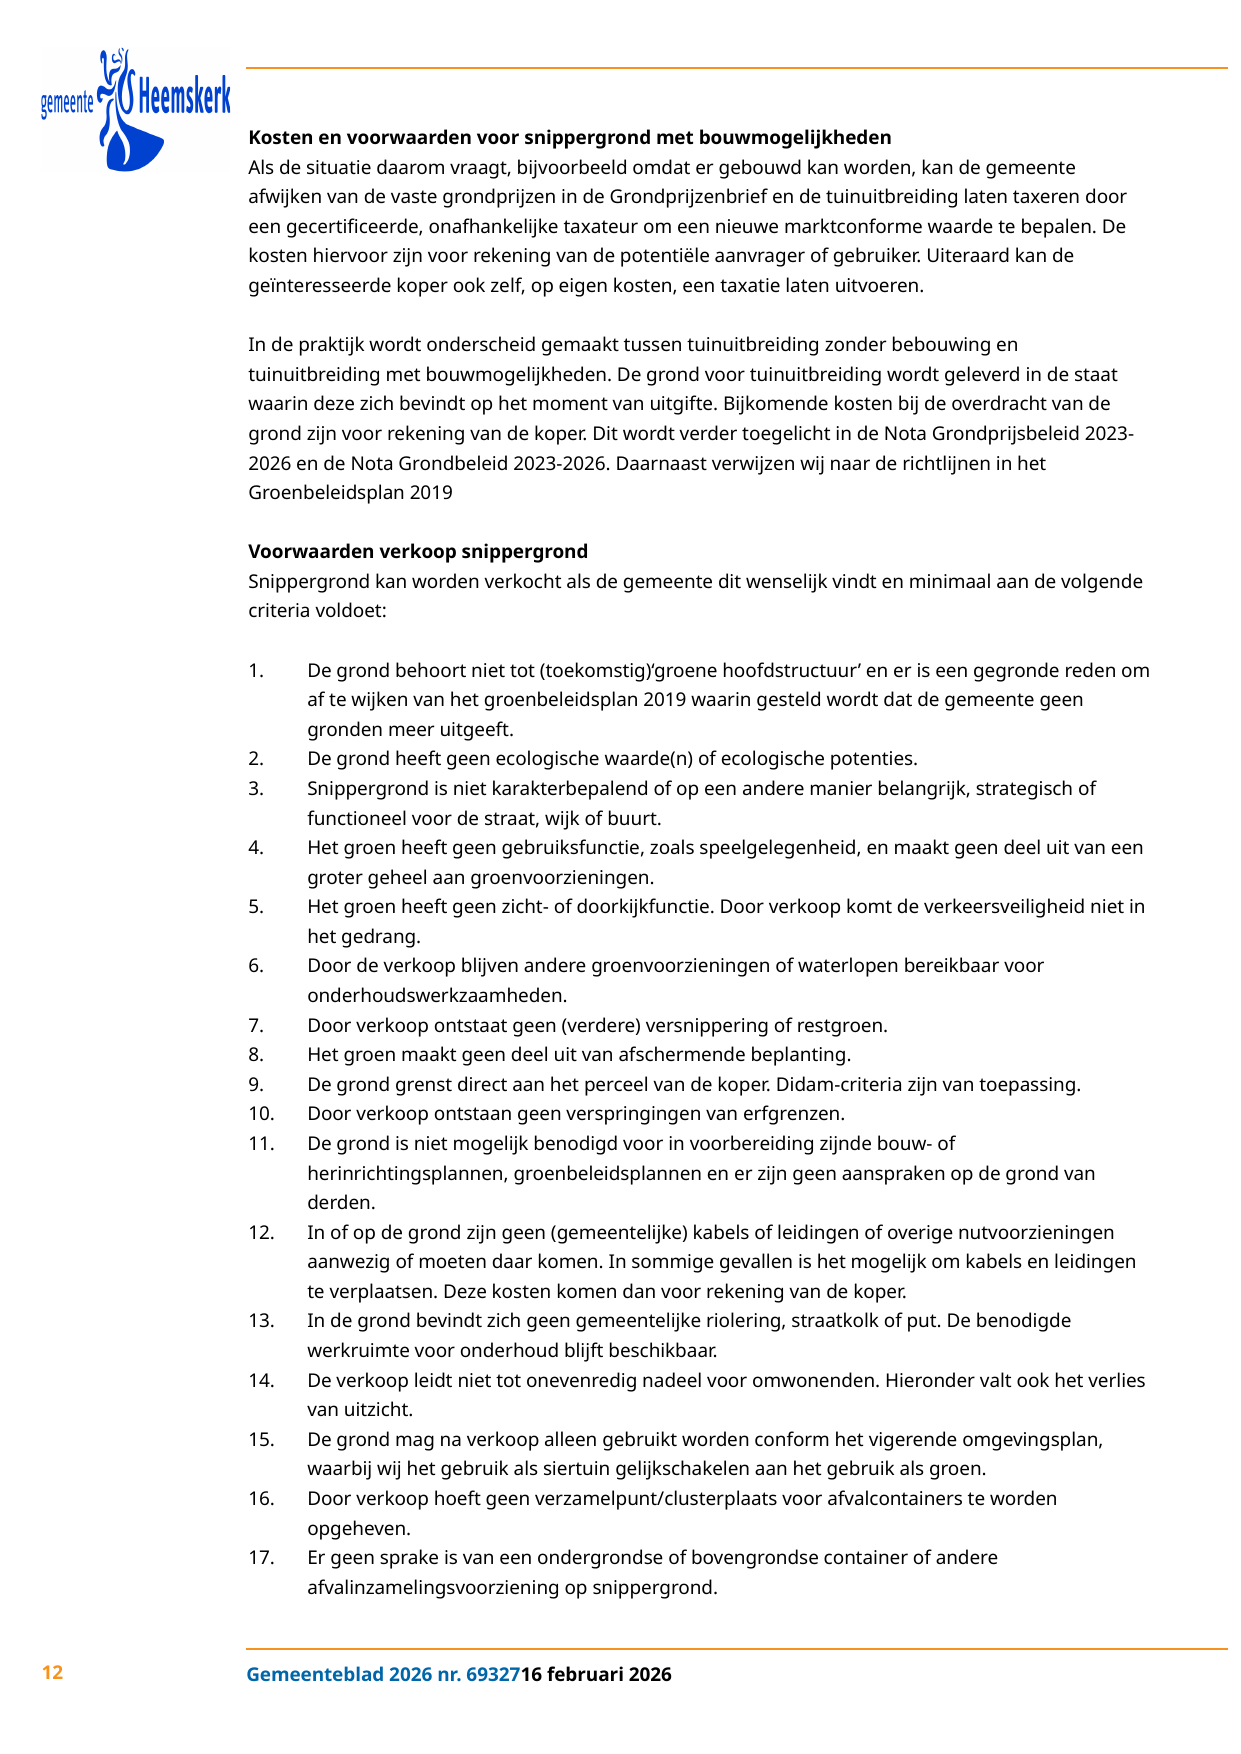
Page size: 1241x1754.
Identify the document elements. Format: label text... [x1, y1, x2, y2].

list Door de verkoop blijven andere groenvoorzieningen of waterlopen bereikbaar voor onderhoudswerkzaamheden. [248, 953, 1152, 1008]
list De verkoop leidt niet tot onevenredig nadeel voor omwonenden. Hieronder valt ook het verlies van uitzicht. [248, 1367, 1152, 1422]
list In de grond bevindt zich geen gemeentelijke riolering, straatkolk of put. De benodigde werkruimte voor onderhoud blijft beschikbaar. [248, 1308, 1152, 1363]
list Door verkoop hoeft geen verzamelpunt/clusterplaats voor afvalcontainers te worden opgeheven. [248, 1485, 1152, 1541]
list Het groen heeft geen zicht- of doorkijkfunctie. Door verkoop komt de verkeersveiligheid niet in het gedrang. [248, 893, 1152, 949]
list In of op de grond zijn geen (gemeentelijke) kabels of leidingen of overige nutvoorzieningen aanwezig of moeten daar komen. In sommige gevallen is het mogelijk om kabels en leidingen te verplaatsen. Deze kosten komen dan voor rekening van de koper. [248, 1219, 1152, 1304]
list Door verkoop ontstaat geen (verdere) versnippering of restgroen. [248, 1012, 1152, 1038]
text In de praktijk wordt onderscheid gemaakt tussen tuinuitbreiding zonder bebouwing en tuinuitbreiding met bouwmogelijkheden. De grond voor tuinuitbreiding wordt geleverd in de staat waarin deze zich bevindt op het moment van uitgifte. Bijkomende kosten bij de overdracht van de grond zijn voor rekening van de koper. Dit wordt verder toegelicht in de Nota Grondprijsbeleid 2023-2026 en de Nota Grondbeleid 2023-2026. Daarnaast verwijzen wij naar de richtlijnen in het Groenbeleidsplan 2019 [248, 331, 1152, 505]
text Snippergrond kan worden verkocht als de gemeente dit wenselijk vindt en minimaal aan de volgende criteria voldoet: [248, 568, 1152, 623]
list Snippergrond is niet karakterbepalend of op een andere manier belangrijk, strategisch of functioneel voor de straat, wijk of buurt. [248, 775, 1152, 831]
text Voorwaarden verkoop snippergrond [248, 538, 1152, 564]
text Als de situatie daarom vraagt, bijvoorbeeld omdat er gebouwd kan worden, kan de gemeente afwijken van de vaste grondprijzen in de Grondprijzenbrief en de tuinuitbreiding laten taxeren door een gecertificeerde, onafhankelijke taxateur om een nieuwe marktconforme waarde te bepalen. De kosten hiervoor zijn voor rekening van de potentiële aanvrager of gebruiker. Uiteraard kan de geïnteresseerde koper ook zelf, op eigen kosten, een taxatie laten uitvoeren. [248, 154, 1152, 298]
list Er geen sprake is van een ondergrondse of bovengrondse container of andere afvalinzamelingsvoorziening op snippergrond. [248, 1544, 1152, 1600]
list Het groen heeft geen gebruiksfunctie, zoals speelgelegenheid, en maakt geen deel uit van een groter geheel aan groenvoorzieningen. [248, 834, 1152, 890]
text Kosten en voorwaarden voor snippergrond met bouwmogelijkheden [248, 124, 1152, 150]
list Door verkoop ontstaan geen verspringingen van erfgrenzen. [248, 1101, 1152, 1126]
list De grond behoort niet tot (toekomstig)‘groene hoofdstructuur’ en er is een gegronde reden om af te wijken van het groenbeleidsplan 2019 waarin gesteld wordt dat de gemeente geen gronden meer uitgeeft. [248, 657, 1152, 742]
picture [41, 47, 231, 172]
list De grond heeft geen ecologische waarde(n) of ecologische potenties. [248, 746, 1152, 771]
list De grond grenst direct aan het perceel van de koper. Didam-criteria zijn van toepassing. [248, 1071, 1152, 1097]
list Het groen maakt geen deel uit van afschermende beplanting. [248, 1041, 1152, 1067]
list De grond is niet mogelijk benodigd voor in voorbereiding zijnde bouw- of herinrichtingsplannen, groenbeleidsplannen en er zijn geen aanspraken op de grond van derden. [248, 1130, 1152, 1215]
list De grond mag na verkoop alleen gebruikt worden conform het vigerende omgevingsplan, waarbij wij het gebruik als siertuin gelijkschakelen aan het gebruik als groen. [248, 1426, 1152, 1481]
